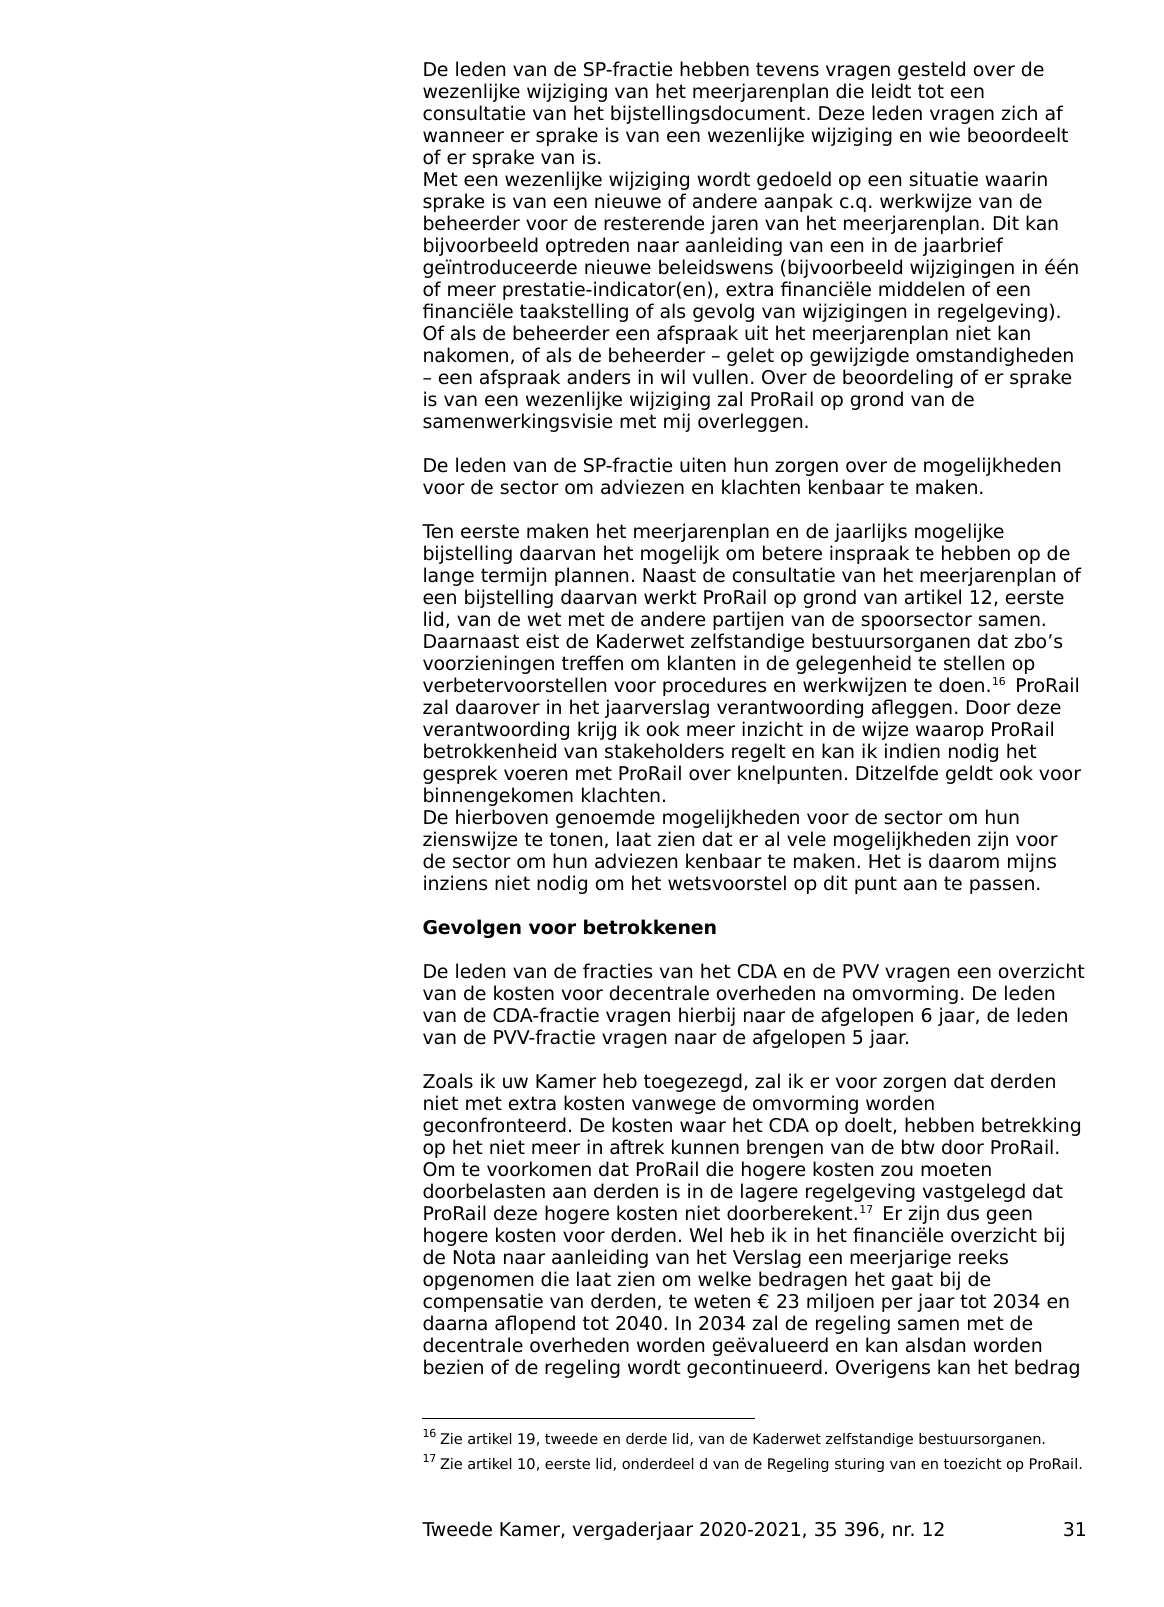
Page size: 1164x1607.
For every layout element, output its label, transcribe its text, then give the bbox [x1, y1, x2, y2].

subtitle Gevolgen voor betrokkenen [422, 917, 1087, 939]
text Zie artikel 19, tweede en derde lid, van de Kaderwet zelfstandige bestuursorganen. [422, 1427, 1087, 1449]
text Met een wezenlijke wijziging wordt gedoeld op een situatie waarin sprake is van een nieuwe of andere aanpak c.q. werkwijze van de beheerder voor de resterende jaren van het meerjarenplan. Dit kan bijvoorbeeld optreden naar aanleiding van een in de jaarbrief geïntroduceerde nieuwe beleidswens (bijvoorbeeld wijzigingen in één of meer prestatie-indicator(en), extra financiële middelen of een financiële taakstelling of als gevolg van wijzigingen in regelgeving). Of als de beheerder een afspraak uit het meerjarenplan niet kan nakomen, of als de beheerder – gelet op gewijzigde omstandigheden – een afspraak anders in wil vullen. Over de beoordeling of er sprake is van een wezenlijke wijziging zal ProRail op grond van de samenwerkingsvisie met mij overleggen. [422, 169, 1087, 433]
text Zoals ik uw Kamer heb toegezegd, zal ik er voor zorgen dat derden niet met extra kosten vanwege de omvorming worden geconfronteerd. De kosten waar het CDA op doelt, hebben betrekking op het niet meer in aftrek kunnen brengen van de btw door ProRail. Om te voorkomen dat ProRail die hogere kosten zou moeten doorbelasten aan derden is in de lagere regelgeving vastgelegd dat ProRail deze hogere kosten niet doorberekent. Er zijn dus geen hogere kosten voor derden. Wel heb ik in het financiële overzicht bij de Nota naar aanleiding van het Verslag een meerjarige reeks opgenomen die laat zien om welke bedragen het gaat bij de compensatie van derden, te weten € 23 miljoen per jaar tot 2034 en daarna aflopend tot 2040. In 2034 zal de regeling samen met de decentrale overheden worden geëvalueerd en kan alsdan worden bezien of de regeling wordt gecontinueerd. Overigens kan het bedrag [422, 1071, 1087, 1379]
text De leden van de SP-fractie uiten hun zorgen over de mogelijkheden voor de sector om adviezen en klachten kenbaar te maken. [422, 455, 1087, 499]
text Ten eerste maken het meerjarenplan en de jaarlijks mogelijke bijstelling daarvan het mogelijk om betere inspraak te hebben op de lange termijn plannen. Naast de consultatie van het meerjarenplan of een bijstelling daarvan werkt ProRail op grond van artikel 12, eerste lid, van de wet met de andere partijen van de spoorsector samen. Daarnaast eist de Kaderwet zelfstandige bestuursorganen dat zbo’s voorzieningen treffen om klanten in de gelegenheid te stellen op verbetervoorstellen voor procedures en werkwijzen te doen. ProRail zal daarover in het jaarverslag verantwoording afleggen. Door deze verantwoording krijg ik ook meer inzicht in de wijze waarop ProRail betrokkenheid van stakeholders regelt en kan ik indien nodig het gesprek voeren met ProRail over knelpunten. Ditzelfde geldt ook voor binnengekomen klachten. [422, 521, 1087, 807]
text De leden van de fracties van het CDA en de PVV vragen een overzicht van de kosten voor decentrale overheden na omvorming. De leden van de CDA-fractie vragen hierbij naar de afgelopen 6 jaar, de leden van de PVV-fractie vragen naar de afgelopen 5 jaar. [422, 961, 1087, 1049]
text Zie artikel 10, eerste lid, onderdeel d van de Regeling sturing van en toezicht op ProRail. [422, 1452, 1087, 1474]
text De leden van de SP-fractie hebben tevens vragen gesteld over de wezenlijke wijziging van het meerjarenplan die leidt tot een consultatie van het bijstellingsdocument. Deze leden vragen zich af wanneer er sprake is van een wezenlijke wijziging en wie beoordeelt of er sprake van is. [422, 59, 1087, 169]
text De hierboven genoemde mogelijkheden voor de sector om hun zienswijze te tonen, laat zien dat er al vele mogelijkheden zijn voor de sector om hun adviezen kenbaar te maken. Het is daarom mijns inziens niet nodig om het wetsvoorstel op dit punt aan te passen. [422, 807, 1087, 895]
